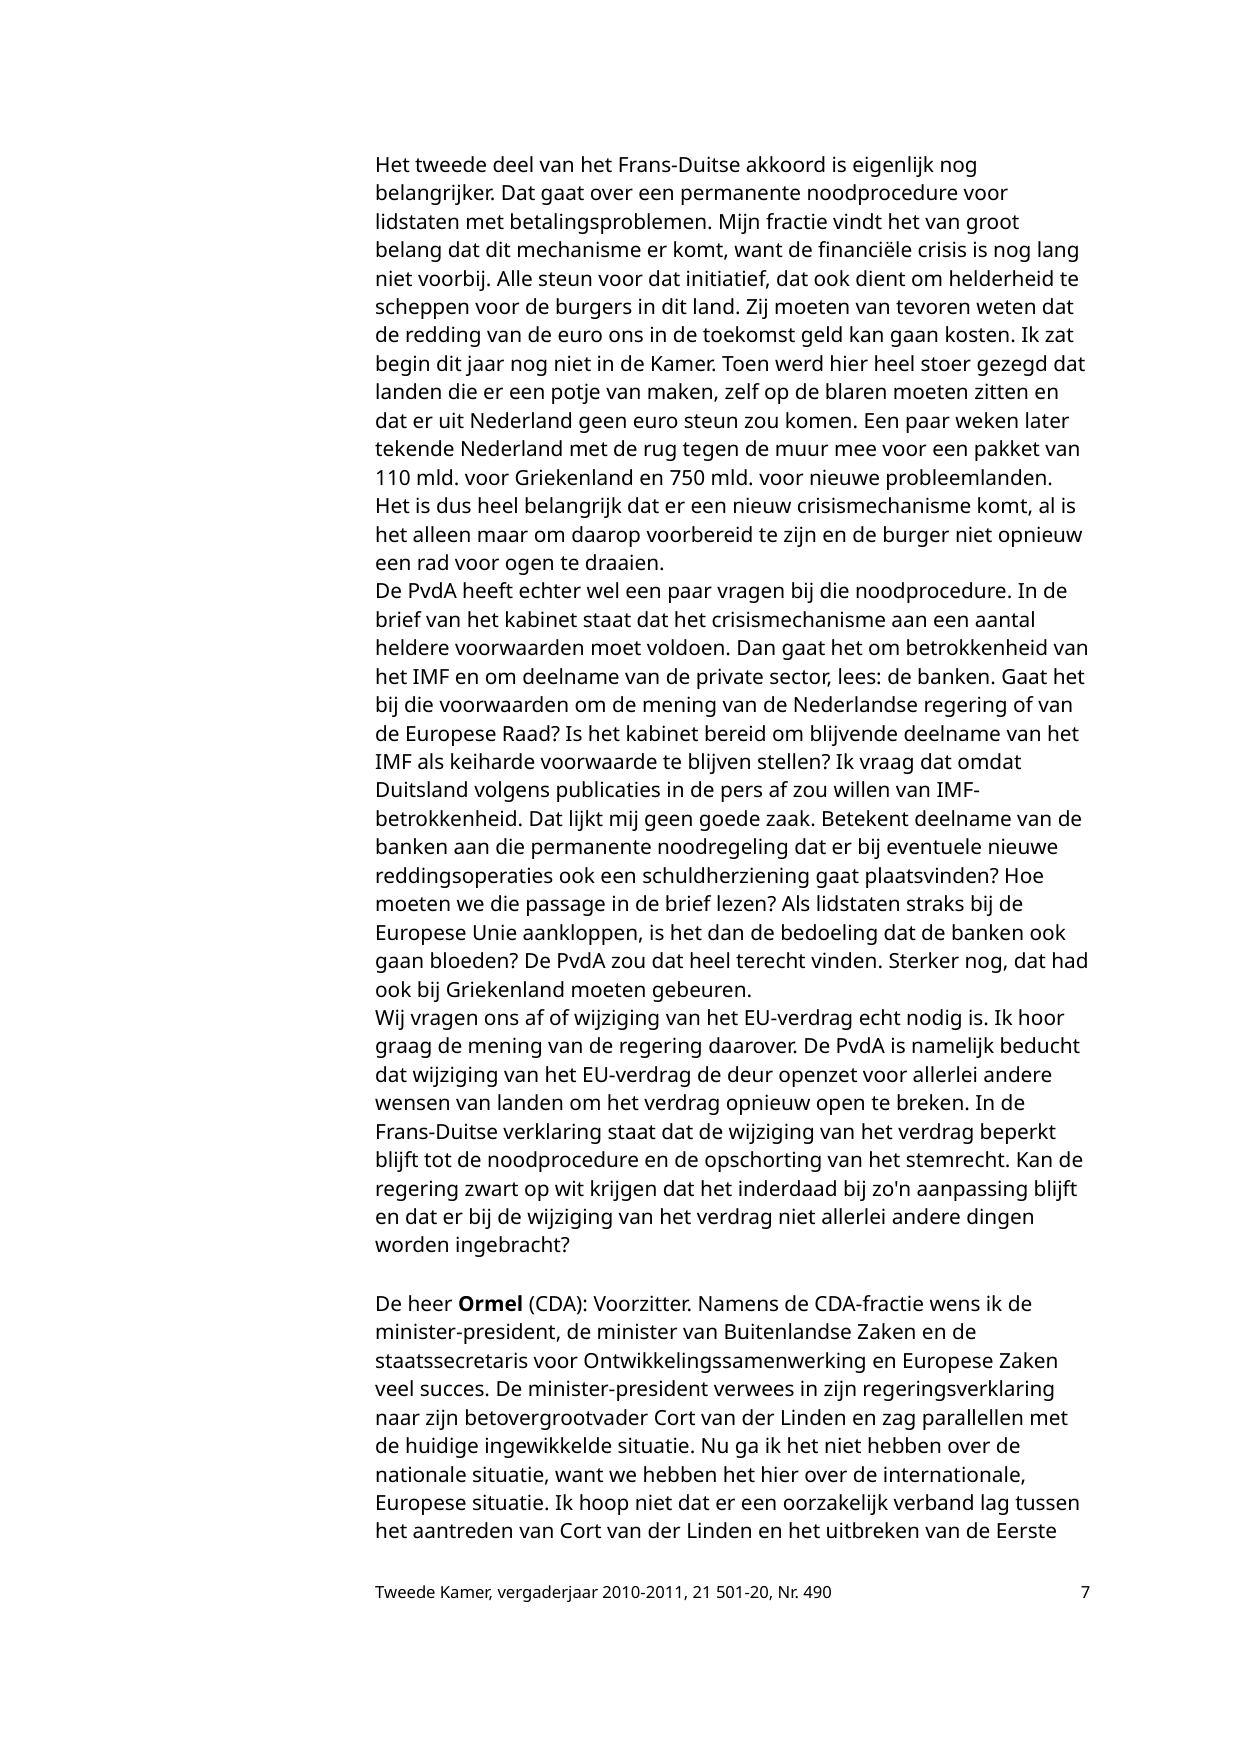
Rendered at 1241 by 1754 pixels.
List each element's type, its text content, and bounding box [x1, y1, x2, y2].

text Wij vragen ons af of wijziging van het EU-verdrag echt nodig is. Ik hoor graag de mening van de regering daarover. De PvdA is namelijk beducht dat wijziging van het EU-verdrag de deur openzet voor allerlei andere wensen van landen om het verdrag opnieuw open te breken. In de Frans-Duitse verklaring staat dat de wijziging van het verdrag beperkt blijft tot de noodprocedure en de opschorting van het stemrecht. Kan de regering zwart op wit krijgen dat het inderdaad bij zo'n aanpassing blijft en dat er bij de wijziging van het verdrag niet allerlei andere dingen worden ingebracht? [375, 1003, 1090, 1259]
text De heer Ormel (CDA): Voorzitter. Namens de CDA-fractie wens ik de minister-president, de minister van Buitenlandse Zaken en de staatssecretaris voor Ontwikkelingssamenwerking en Europese Zaken veel succes. De minister-president verwees in zijn regeringsverklaring naar zijn betovergrootvader Cort van der Linden en zag parallellen met de huidige ingewikkelde situatie. Nu ga ik het niet hebben over de nationale situatie, want we hebben het hier over de internationale, Europese situatie. Ik hoop niet dat er een oorzakelijk verband lag tussen het aantreden van Cort van der Linden en het uitbreken van de Eerste [375, 1289, 1090, 1545]
text Het tweede deel van het Frans-Duitse akkoord is eigenlijk nog belangrijker. Dat gaat over een permanente noodprocedure voor lidstaten met betalingsproblemen. Mijn fractie vindt het van groot belang dat dit mechanisme er komt, want de financiële crisis is nog lang niet voorbij. Alle steun voor dat initiatief, dat ook dient om helderheid te scheppen voor de burgers in dit land. Zij moeten van tevoren weten dat de redding van de euro ons in de toekomst geld kan gaan kosten. Ik zat begin dit jaar nog niet in de Kamer. Toen werd hier heel stoer gezegd dat landen die er een potje van maken, zelf op de blaren moeten zitten en dat er uit Nederland geen euro steun zou komen. Een paar weken later tekende Nederland met de rug tegen de muur mee voor een pakket van 110 mld. voor Griekenland en 750 mld. voor nieuwe probleemlanden. Het is dus heel belangrijk dat er een nieuw crisismechanisme komt, al is het alleen maar om daarop voorbereid te zijn en de burger niet opnieuw een rad voor ogen te draaien. [375, 150, 1090, 577]
text De PvdA heeft echter wel een paar vragen bij die noodprocedure. In de brief van het kabinet staat dat het crisismechanisme aan een aantal heldere voorwaarden moet voldoen. Dan gaat het om betrokkenheid van het IMF en om deelname van de private sector, lees: de banken. Gaat het bij die voorwaarden om de mening van de Nederlandse regering of van de Europese Raad? Is het kabinet bereid om blijvende deelname van het IMF als keiharde voorwaarde te blijven stellen? Ik vraag dat omdat Duitsland volgens publicaties in de pers af zou willen van IMF-betrokkenheid. Dat lijkt mij geen goede zaak. Betekent deelname van de banken aan die permanente noodregeling dat er bij eventuele nieuwe reddingsoperaties ook een schuldherziening gaat plaatsvinden? Hoe moeten we die passage in de brief lezen? Als lidstaten straks bij de Europese Unie aankloppen, is het dan de bedoeling dat de banken ook gaan bloeden? De PvdA zou dat heel terecht vinden. Sterker nog, dat had ook bij Griekenland moeten gebeuren. [375, 577, 1090, 1003]
